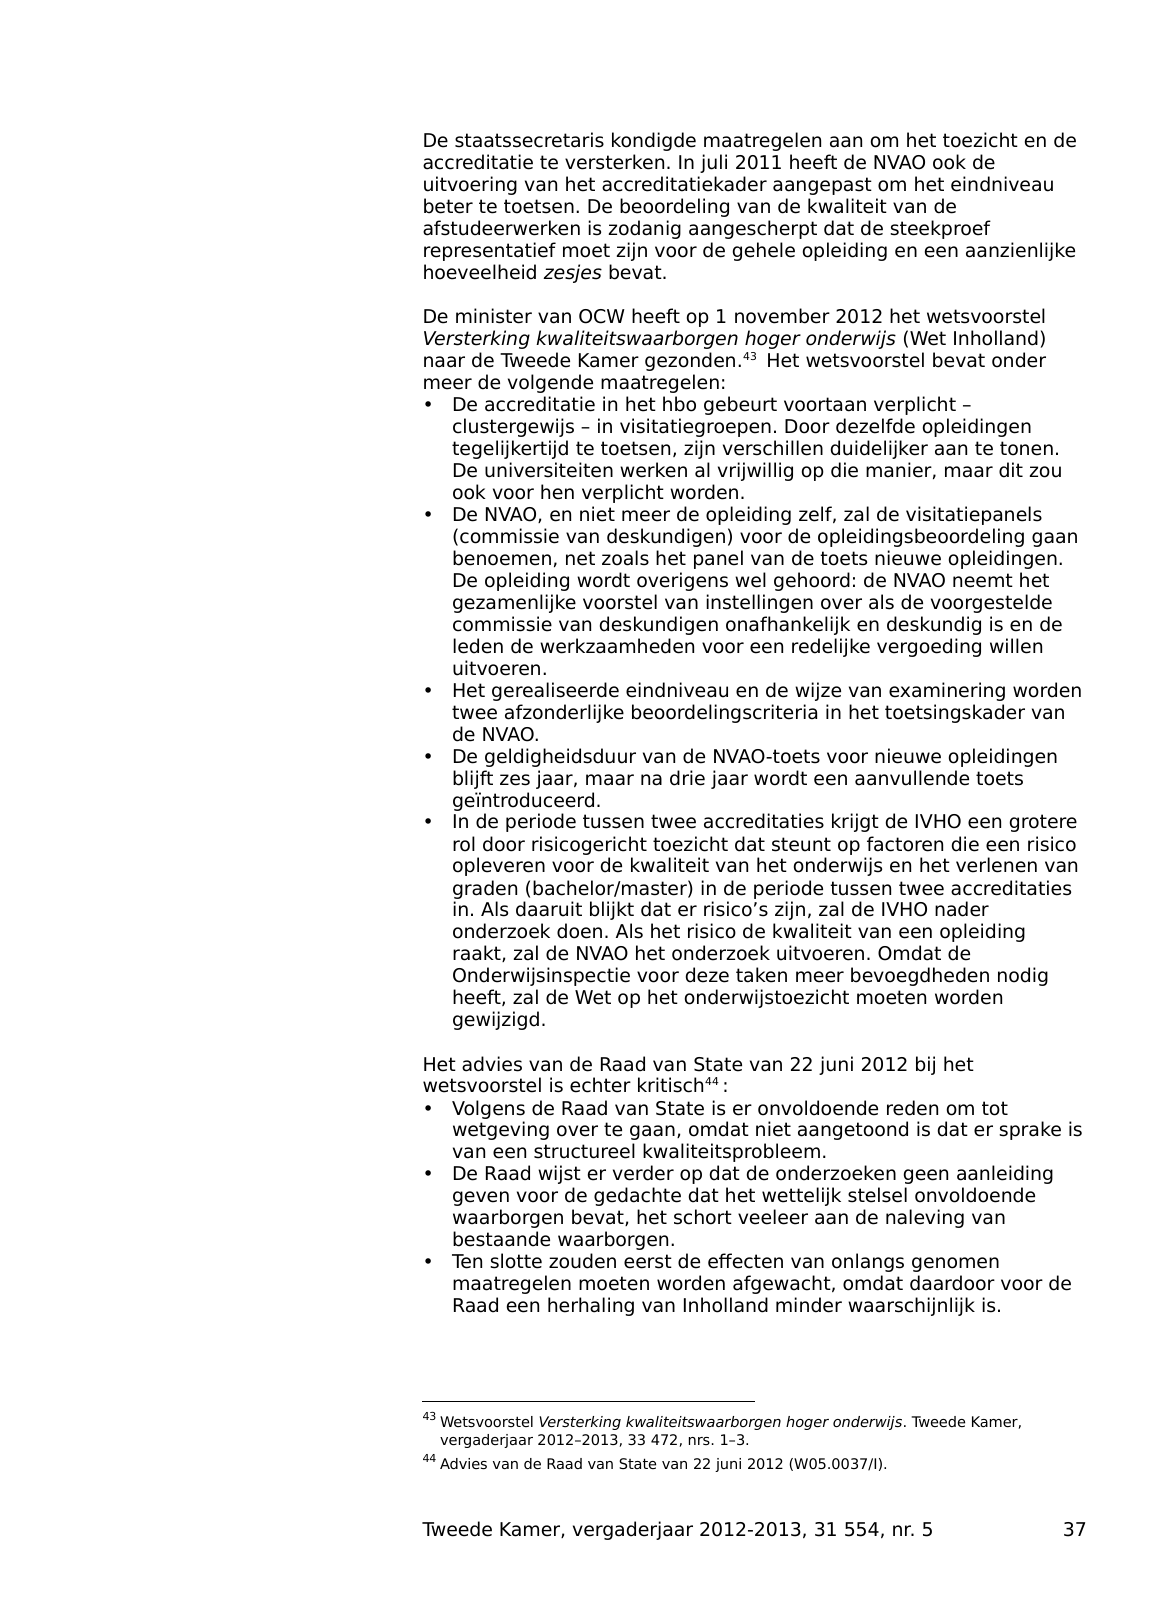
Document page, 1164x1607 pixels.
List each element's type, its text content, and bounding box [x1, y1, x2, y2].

text • Volgens de Raad van State is er onvoldoende reden om tot wetgeving over te gaan, omdat niet aangetoond is dat er sprake is van een structureel kwaliteitsprobleem. [422, 1097, 1087, 1163]
text Wetsvoorstel Versterking kwaliteitswaarborgen hoger onderwijs. Tweede Kamer, vergaderjaar 2012–2013, 33 472, nrs. 1–3. [422, 1410, 1087, 1449]
text • De accreditatie in het hbo gebeurt voortaan verplicht – clustergewijs – in visitatiegroepen. Door dezelfde opleidingen tegelijkertijd te toetsen, zijn verschillen duidelijker aan te tonen. De universiteiten werken al vrijwillig op die manier, maar dit zou ook voor hen verplicht worden. [422, 394, 1087, 504]
text • De Raad wijst er verder op dat de onderzoeken geen aanleiding geven voor de gedachte dat het wettelijk stelsel onvoldoende waarborgen bevat, het schort veeleer aan de naleving van bestaande waarborgen. [422, 1163, 1087, 1251]
text • De geldigheidsduur van de NVAO-toets voor nieuwe opleidingen blijft zes jaar, maar na drie jaar wordt een aanvullende toets geïntroduceerd. [422, 746, 1087, 811]
text Advies van de Raad van State van 22 juni 2012 (W05.0037/I). [422, 1452, 1087, 1474]
text • De NVAO, en niet meer de opleiding zelf, zal de visitatiepanels (commissie van deskundigen) voor de opleidingsbeoordeling gaan benoemen, net zoals het panel van de toets nieuwe opleidingen. De opleiding wordt overigens wel gehoord: de NVAO neemt het gezamenlijke voorstel van instellingen over als de voorgestelde commissie van deskundigen onafhankelijk en deskundig is en de leden de werkzaamheden voor een redelijke vergoeding willen uitvoeren. [422, 504, 1087, 679]
text De minister van OCW heeft op 1 november 2012 het wetsvoorstel Versterking kwaliteitswaarborgen hoger onderwijs (Wet Inholland) naar de Tweede Kamer gezonden. Het wetsvoorstel bevat onder meer de volgende maatregelen: [422, 306, 1087, 394]
text • Het gerealiseerde eindniveau en de wijze van examinering worden twee afzonderlijke beoordelingscriteria in het toetsingskader van de NVAO. [422, 679, 1087, 746]
text • In de periode tussen twee accreditaties krijgt de IVHO een grotere rol door risicogericht toezicht dat steunt op factoren die een risico opleveren voor de kwaliteit van het onderwijs en het verlenen van graden (bachelor/master) in de periode tussen twee accreditaties in. Als daaruit blijkt dat er risico’s zijn, zal de IVHO nader onderzoek doen. Als het risico de kwaliteit van een opleiding raakt, zal de NVAO het onderzoek uitvoeren. Omdat de Onderwijsinspectie voor deze taken meer bevoegdheden nodig heeft, zal de Wet op het onderwijstoezicht moeten worden gewijzigd. [422, 811, 1087, 1031]
text De staatssecretaris kondigde maatregelen aan om het toezicht en de accreditatie te versterken. In juli 2011 heeft de NVAO ook de uitvoering van het accreditatiekader aangepast om het eindniveau beter te toetsen. De beoordeling van de kwaliteit van de afstudeerwerken is zodanig aangescherpt dat de steekproef representatief moet zijn voor de gehele opleiding en een aanzienlijke hoeveelheid zesjes bevat. [422, 130, 1087, 284]
text Het advies van de Raad van State van 22 juni 2012 bij het wetsvoorstel is echter kritisch: [422, 1053, 1087, 1097]
text • Ten slotte zouden eerst de effecten van onlangs genomen maatregelen moeten worden afgewacht, omdat daardoor voor de Raad een herhaling van Inholland minder waarschijnlijk is. [422, 1251, 1087, 1317]
